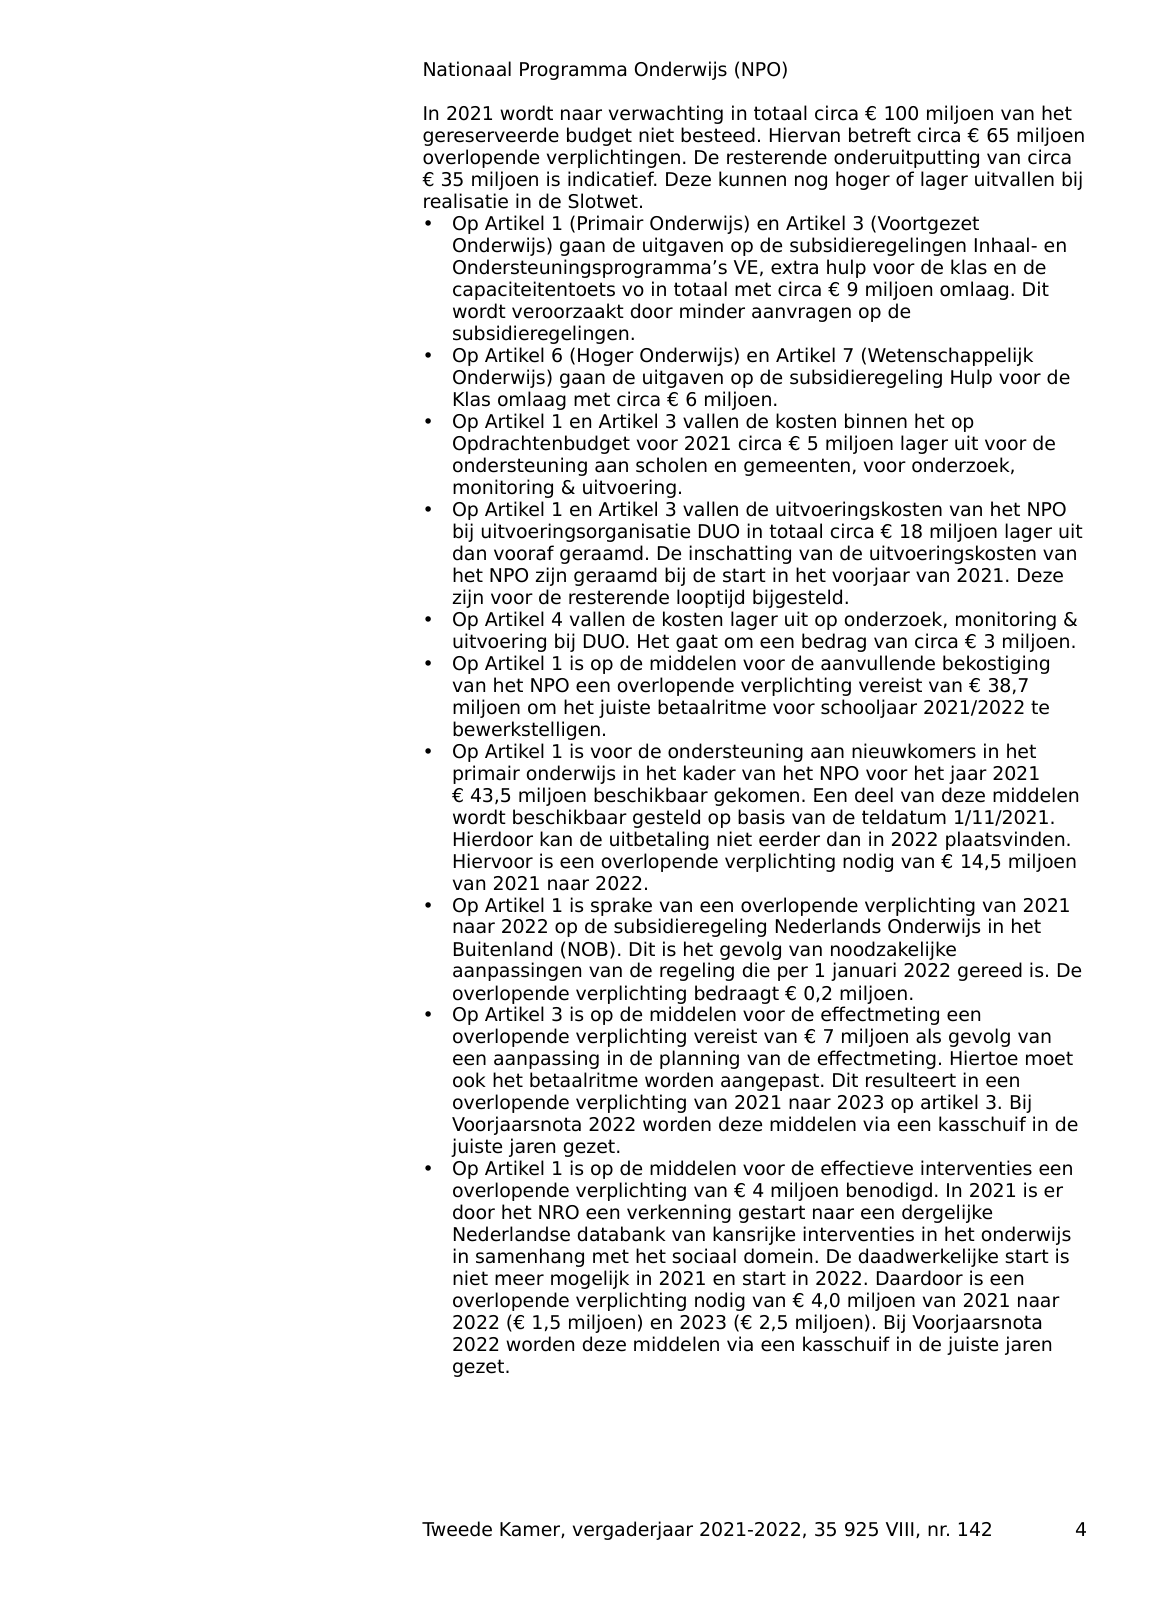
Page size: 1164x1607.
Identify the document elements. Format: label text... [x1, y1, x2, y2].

text • Op Artikel 1 en Artikel 3 vallen de kosten binnen het op Opdrachtenbudget voor 2021 circa € 5 miljoen lager uit voor de ondersteuning aan scholen en gemeenten, voor onderzoek, monitoring & uitvoering. [422, 411, 1087, 499]
text • Op Artikel 1 (Primair Onderwijs) en Artikel 3 (Voortgezet Onderwijs) gaan de uitgaven op de subsidieregelingen Inhaal- en Ondersteuningsprogramma’s VE, extra hulp voor de klas en de capaciteitentoets vo in totaal met circa € 9 miljoen omlaag. Dit wordt veroorzaakt door minder aanvragen op de subsidieregelingen. [422, 213, 1087, 345]
text • Op Artikel 1 is voor de ondersteuning aan nieuwkomers in het primair onderwijs in het kader van het NPO voor het jaar 2021 € 43,5 miljoen beschikbaar gekomen. Een deel van deze middelen wordt beschikbaar gesteld op basis van de teldatum 1/11/2021. Hierdoor kan de uitbetaling niet eerder dan in 2022 plaatsvinden. Hiervoor is een overlopende verplichting nodig van € 14,5 miljoen van 2021 naar 2022. [422, 741, 1087, 894]
text • Op Artikel 3 is op de middelen voor de effectmeting een overlopende verplichting vereist van € 7 miljoen als gevolg van een aanpassing in de planning van de effectmeting. Hiertoe moet ook het betaalritme worden aangepast. Dit resulteert in een overlopende verplichting van 2021 naar 2023 op artikel 3. Bij Voorjaarsnota 2022 worden deze middelen via een kasschuif in de juiste jaren gezet. [422, 1004, 1087, 1158]
text • Op Artikel 4 vallen de kosten lager uit op onderzoek, monitoring & uitvoering bij DUO. Het gaat om een bedrag van circa € 3 miljoen. [422, 609, 1087, 653]
text In 2021 wordt naar verwachting in totaal circa € 100 miljoen van het gereserveerde budget niet besteed. Hiervan betreft circa € 65 miljoen overlopende verplichtingen. De resterende onderuitputting van circa € 35 miljoen is indicatief. Deze kunnen nog hoger of lager uitvallen bij realisatie in de Slotwet. [422, 103, 1087, 213]
text • Op Artikel 1 is op de middelen voor de effectieve interventies een overlopende verplichting van € 4 miljoen benodigd. In 2021 is er door het NRO een verkenning gestart naar een dergelijke Nederlandse databank van kansrijke interventies in het onderwijs in samenhang met het sociaal domein. De daadwerkelijke start is niet meer mogelijk in 2021 en start in 2022. Daardoor is een overlopende verplichting nodig van € 4,0 miljoen van 2021 naar 2022 (€ 1,5 miljoen) en 2023 (€ 2,5 miljoen). Bij Voorjaarsnota 2022 worden deze middelen via een kasschuif in de juiste jaren gezet. [422, 1158, 1087, 1378]
text • Op Artikel 1 en Artikel 3 vallen de uitvoeringskosten van het NPO bij uitvoeringsorganisatie DUO in totaal circa € 18 miljoen lager uit dan vooraf geraamd. De inschatting van de uitvoeringskosten van het NPO zijn geraamd bij de start in het voorjaar van 2021. Deze zijn voor de resterende looptijd bijgesteld. [422, 499, 1087, 609]
subtitle Nationaal Programma Onderwijs (NPO) [422, 59, 1087, 81]
text • Op Artikel 1 is sprake van een overlopende verplichting van 2021 naar 2022 op de subsidieregeling Nederlands Onderwijs in het Buitenland (NOB). Dit is het gevolg van noodzakelijke aanpassingen van de regeling die per 1 januari 2022 gereed is. De overlopende verplichting bedraagt € 0,2 miljoen. [422, 894, 1087, 1004]
text • Op Artikel 1 is op de middelen voor de aanvullende bekostiging van het NPO een overlopende verplichting vereist van € 38,7 miljoen om het juiste betaalritme voor schooljaar 2021/2022 te bewerkstelligen. [422, 653, 1087, 741]
text • Op Artikel 6 (Hoger Onderwijs) en Artikel 7 (Wetenschappelijk Onderwijs) gaan de uitgaven op de subsidieregeling Hulp voor de Klas omlaag met circa € 6 miljoen. [422, 345, 1087, 411]
